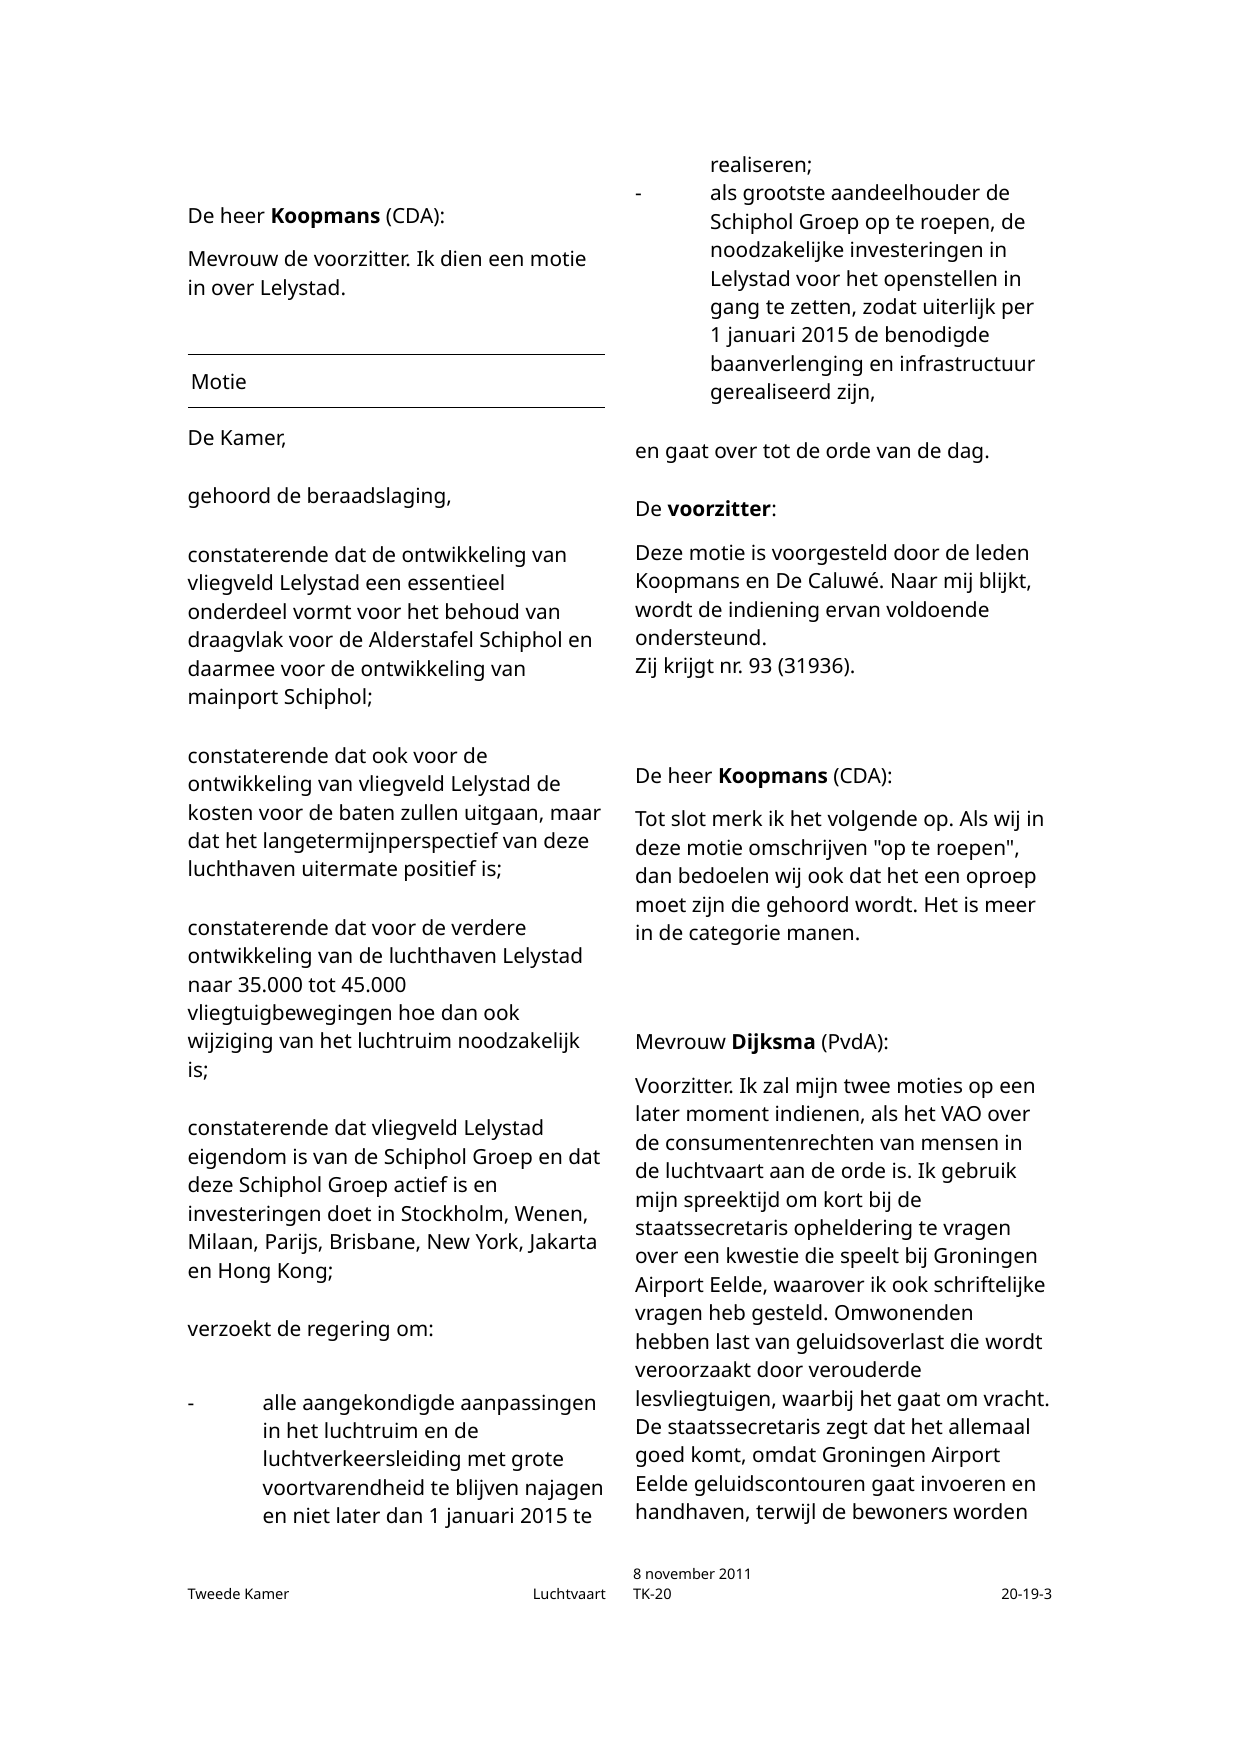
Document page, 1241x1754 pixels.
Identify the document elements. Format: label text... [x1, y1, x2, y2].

text constaterende dat vliegveld Lelystad eigendom is van de Schiphol Groep en dat deze Schiphol Groep actief is en investeringen doet in Stockholm, Wenen, Milaan, Parijs, Brisbane, New York, Jakarta en Hong Kong; [187, 1113, 605, 1284]
text Voorzitter. Ik zal mijn twee moties op een later moment indienen, als het VAO over de consumentenrechten van mensen in de luchtvaart aan de orde is. Ik gebruik mijn spreektijd om kort bij de staatssecretaris opheldering te vragen over een kwestie die speelt bij Groningen Airport Eelde, waarover ik ook schriftelijke vragen heb gesteld. Omwonenden hebben last van geluidsoverlast die wordt veroorzaakt door verouderde lesvliegtuigen, waarbij het gaat om vracht. De staatssecretaris zegt dat het allemaal goed komt, omdat Groningen Airport Eelde geluidscontouren gaat invoeren en handhaven, terwijl de bewoners worden [635, 1071, 1053, 1526]
text Tot slot merk ik het volgende op. Als wij in deze motie omschrijven "op te roepen", dan bedoelen wij ook dat het een oproep moet zijn die gehoord wordt. Het is meer in de categorie manen. [635, 804, 1053, 947]
text Mevrouw de voorzitter. Ik dien een motie in over Lelystad. [187, 244, 605, 301]
list als grootste aandeelhouder de Schiphol Groep op te roepen, de noodzakelijke investeringen in Lelystad voor het openstellen in gang te zetten, zodat uiterlijk per 1 januari 2015 de benodigde baanverlenging en infrastructuur gerealiseerd zijn, [635, 178, 1053, 406]
text  [635, 710, 1053, 738]
text constaterende dat voor de verdere ontwikkeling van de luchthaven Lelystad naar 35.000 tot 45.000 vliegtuigbewegingen hoe dan ook wijziging van het luchtruim noodzakelijk is; [187, 913, 605, 1083]
text De Kamer, [187, 423, 605, 452]
text  [187, 150, 605, 178]
text verzoekt de regering om: [187, 1314, 605, 1343]
text De heer Koopmans (CDA): [635, 761, 1053, 789]
text en gaat over tot de orde van de dag. [635, 436, 1053, 464]
text Deze motie is voorgesteld door de leden Koopmans en De Caluwé. Naar mij blijkt, wordt de indiening ervan voldoende ondersteund. [635, 538, 1053, 652]
text  [635, 977, 1053, 1005]
text De heer Koopmans (CDA): [187, 201, 605, 229]
text De voorzitter: [635, 494, 1053, 523]
list realiseren; [635, 150, 1053, 178]
text Zij krijgt nr. 93 (31936). [635, 652, 1053, 680]
text constaterende dat de ontwikkeling van vliegveld Lelystad een essentieel onderdeel vormt voor het behoud van draagvlak voor de Alderstafel Schiphol en daarmee voor de ontwikkeling van mainport Schiphol; [187, 540, 605, 711]
text Mevrouw Dijksma (PvdA): [635, 1027, 1053, 1056]
text constaterende dat ook voor de ontwikkeling van vliegveld Lelystad de kosten voor de baten zullen uitgaan, maar dat het langetermijnperspectief van deze luchthaven uitermate positief is; [187, 741, 605, 883]
list alle aangekondigde aanpassingen in het luchtruim en de luchtverkeersleiding met grote voortvarendheid te blijven najagen en niet later dan 1 januari 2015 te [187, 1388, 605, 1530]
subtitle Motie [187, 355, 605, 408]
text gehoord de beraadslaging, [187, 482, 605, 510]
